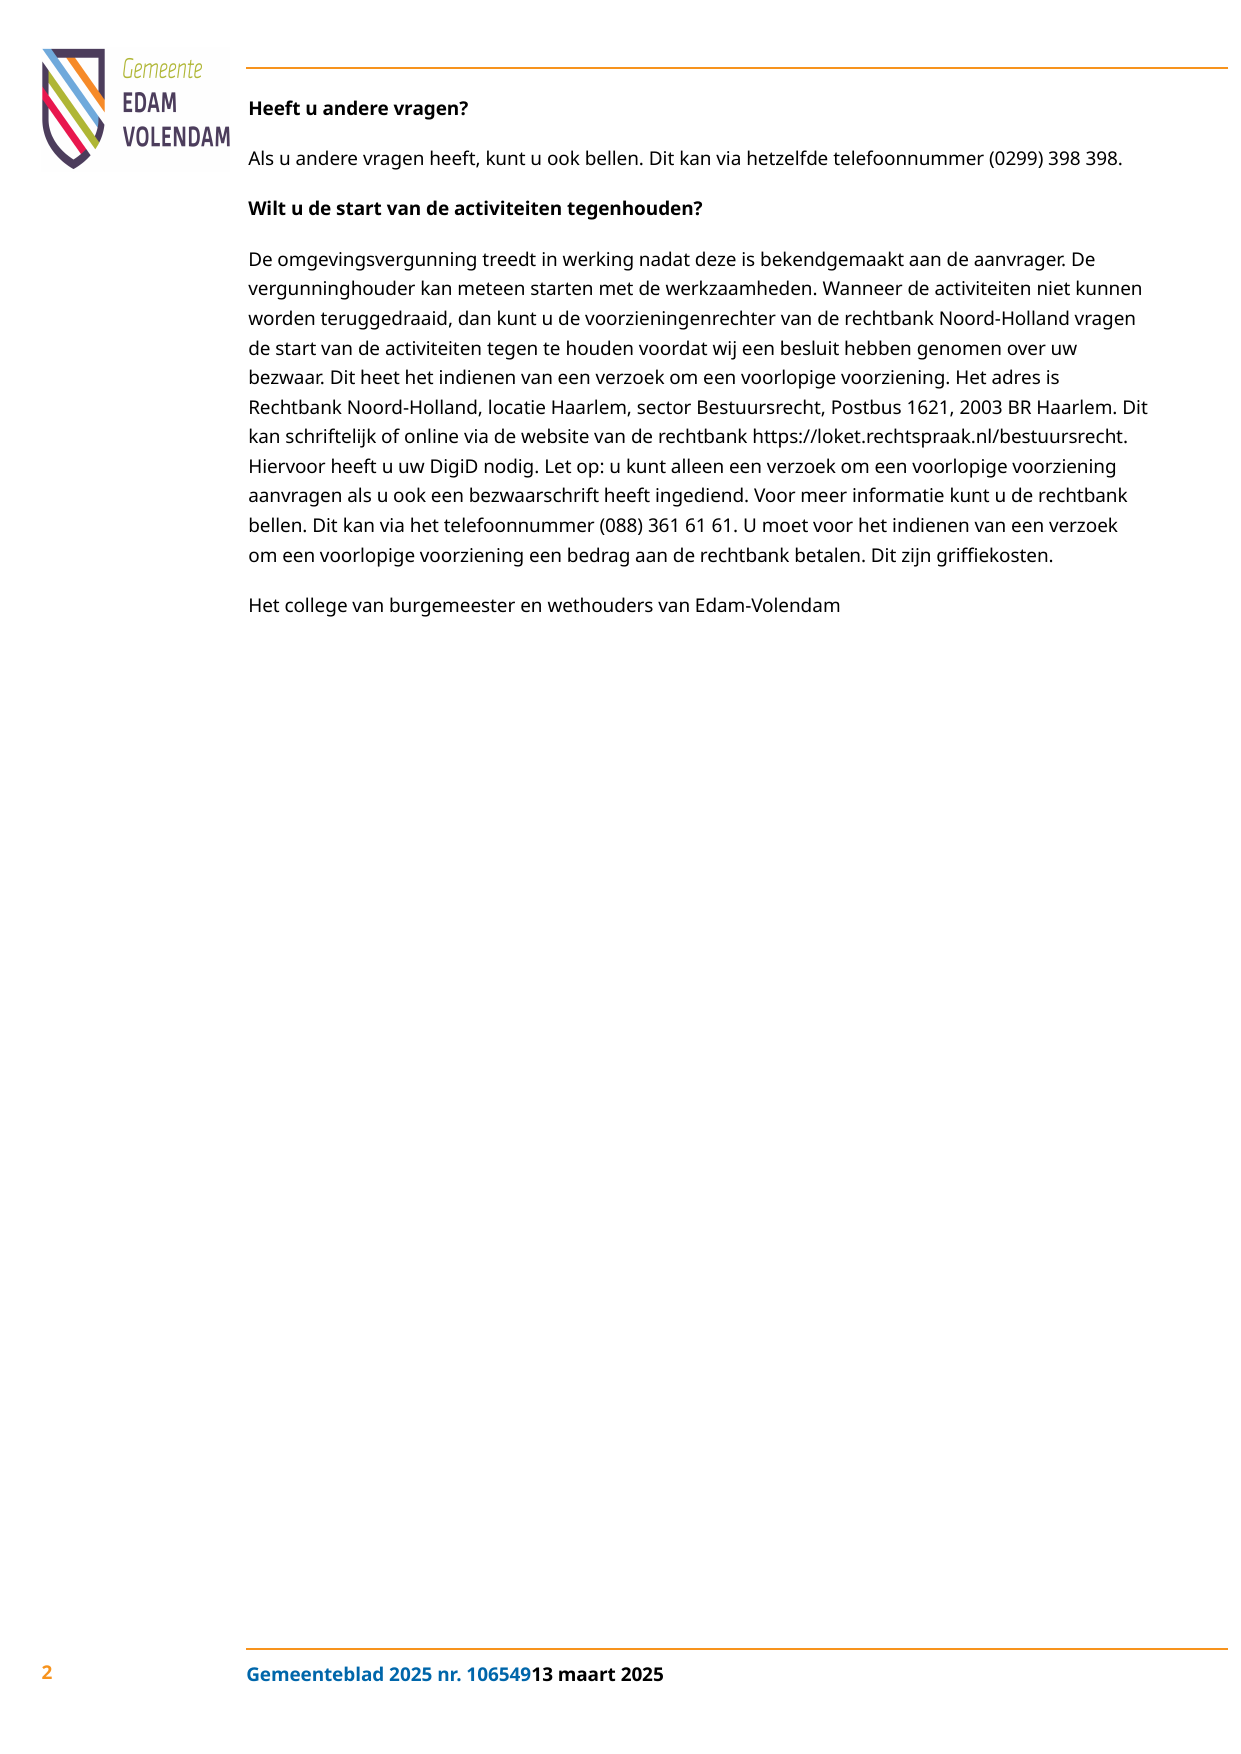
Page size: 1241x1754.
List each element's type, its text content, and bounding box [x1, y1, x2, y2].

text Als u andere vragen heeft, kunt u ook bellen. Dit kan via hetzelfde telefoonnummer (0299) 398 398. [248, 145, 1152, 171]
text De omgevingsvergunning treedt in werking nadat deze is bekendgemaakt aan de aanvrager. De vergunninghouder kan meteen starten met de werkzaamheden. Wanneer de activiteiten niet kunnen worden teruggedraaid, dan kunt u de voorzieningenrechter van de rechtbank Noord-Holland vragen de start van de activiteiten tegen te houden voordat wij een besluit hebben genomen over uw bezwaar. Dit heet het indienen van een verzoek om een voorlopige voorziening. Het adres is Rechtbank Noord-Holland, locatie Haarlem, sector Bestuursrecht, Postbus 1621, 2003 BR Haarlem. Dit kan schriftelijk of online via de website van de rechtbank https://loket.rechtspraak.nl/bestuursrecht. Hiervoor heeft u uw DigiD nodig. Let op: u kunt alleen een verzoek om een voorlopige voorziening aanvragen als u ook een bezwaarschrift heeft ingediend. Voor meer informatie kunt u de rechtbank bellen. Dit kan via het telefoonnummer (088) 361 61 61. U moet voor het indienen van een verzoek om een voorlopige voorziening een bedrag aan de rechtbank betalen. Dit zijn griffiekosten. [248, 246, 1152, 568]
text Heeft u andere vragen? [248, 95, 1152, 121]
text Wilt u de start van de activiteiten tegenhouden? [248, 196, 1152, 221]
picture [41, 47, 231, 172]
text Het college van burgemeester en wethouders van Edam-Volendam [248, 592, 1152, 618]
